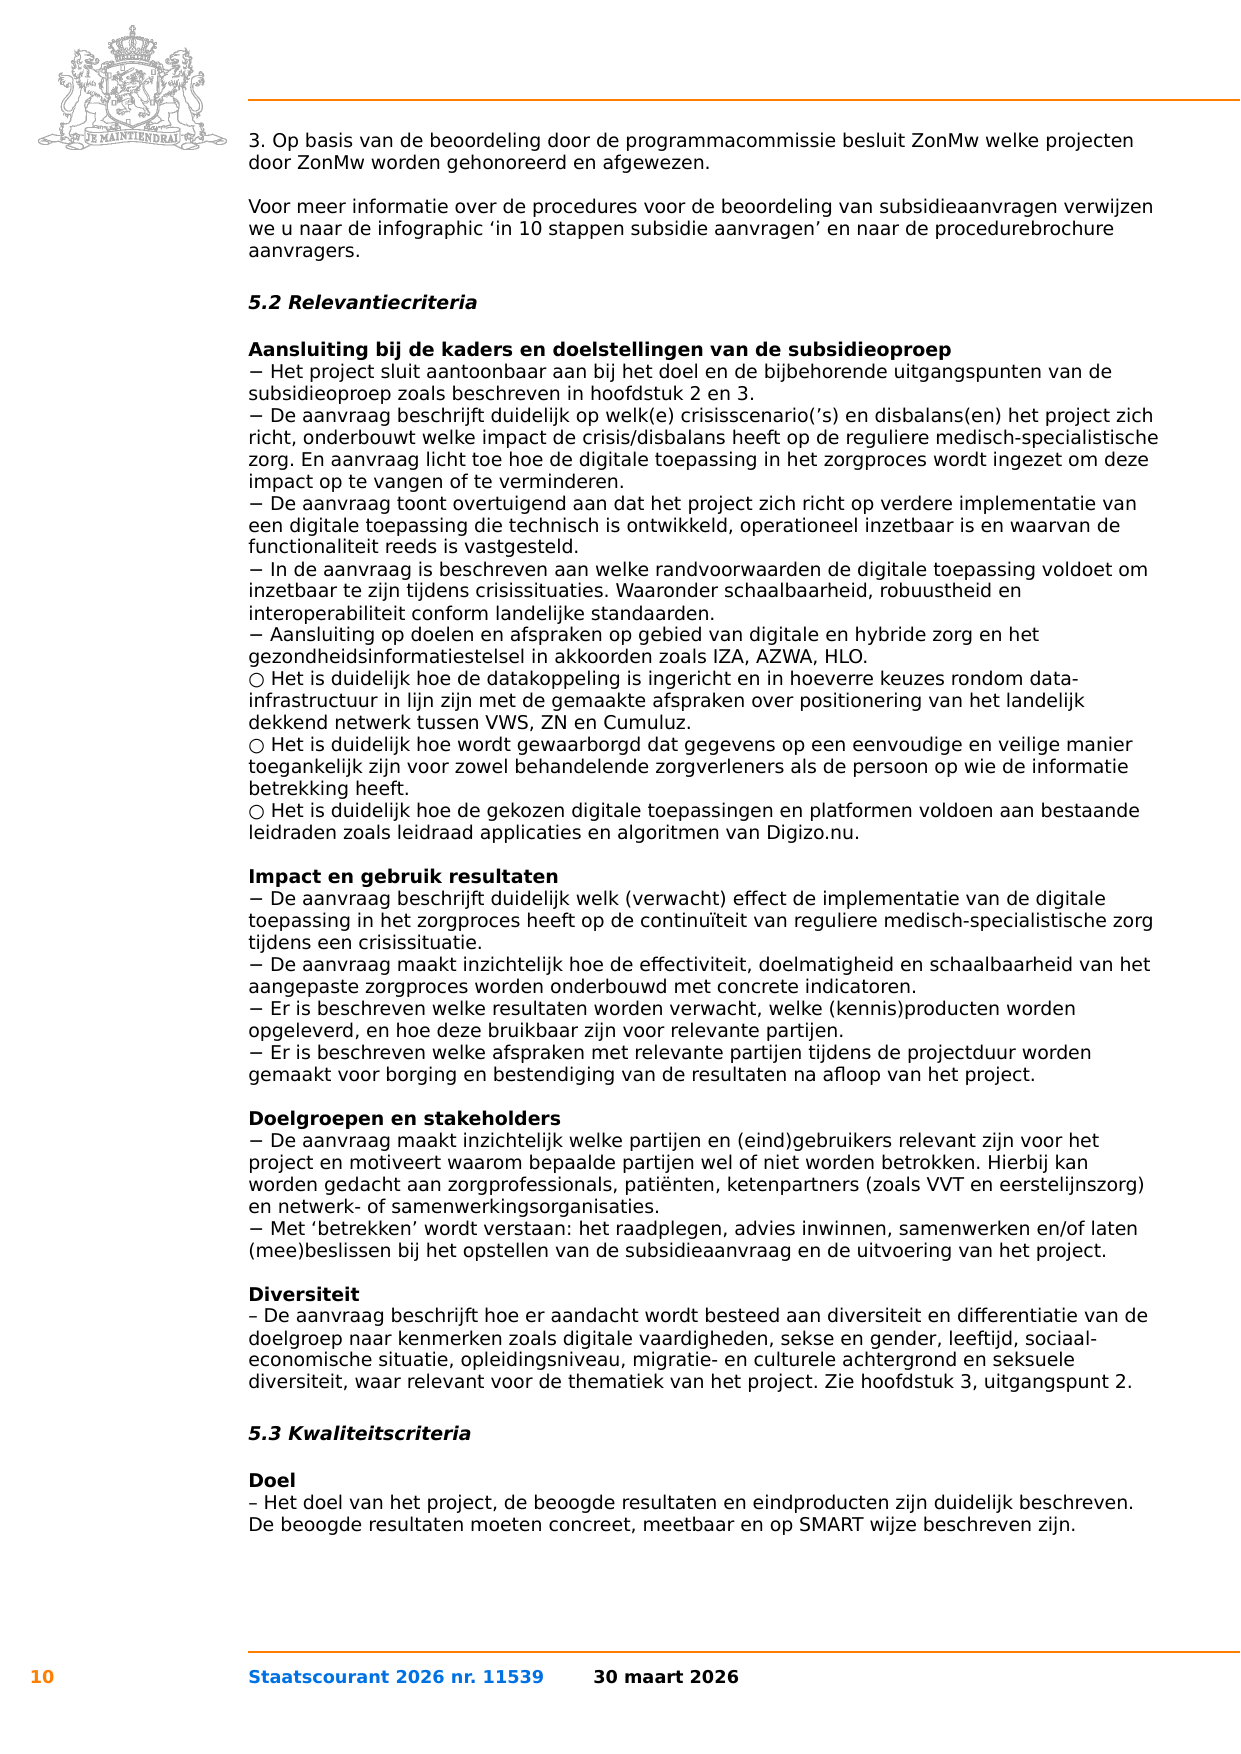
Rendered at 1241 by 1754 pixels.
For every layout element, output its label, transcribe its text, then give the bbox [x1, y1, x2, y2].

text ○ Het is duidelijk hoe de gekozen digitale toepassingen en platformen voldoen aan bestaande leidraden zoals leidraad applicaties en algoritmen van Digizo.nu. [248, 800, 1163, 844]
text − In de aanvraag is beschreven aan welke randvoorwaarden de digitale toepassing voldoet om inzetbaar te zijn tijdens crisissituaties. Waaronder schaalbaarheid, robuustheid en interoperabiliteit conform landelijke standaarden. [248, 558, 1163, 624]
text ○ Het is duidelijk hoe wordt gewaarborgd dat gegevens op een eenvoudige en veilige manier toegankelijk zijn voor zowel behandelende zorgverleners als de persoon op wie de informatie betrekking heeft. [248, 734, 1163, 800]
text − De aanvraag beschrijft duidelijk welk (verwacht) effect de implementatie van de digitale toepassing in het zorgproces heeft op de continuïteit van reguliere medisch-specialistische zorg tijdens een crisissituatie. [248, 888, 1163, 954]
text − De aanvraag beschrijft duidelijk op welk(e) crisisscenario(’s) en disbalans(en) het project zich richt, onderbouwt welke impact de crisis/disbalans heeft op de reguliere medisch-specialistische zorg. En aanvraag licht toe hoe de digitale toepassing in het zorgproces wordt ingezet om deze impact op te vangen of te verminderen. [248, 404, 1163, 492]
text Voor meer informatie over de procedures voor de beoordeling van subsidieaanvragen verwijzen we u naar de infographic ‘in 10 stappen subsidie aanvragen’ en naar de procedurebrochure aanvragers. [248, 196, 1163, 262]
subtitle Aansluiting bij de kaders en doelstellingen van de subsidieoproep [248, 339, 1163, 361]
subtitle Diversiteit [248, 1283, 1163, 1305]
text − Met ‘betrekken’ wordt verstaan: het raadplegen, advies inwinnen, samenwerken en/of laten (mee)beslissen bij het opstellen van de subsidieaanvraag en de uitvoering van het project. [248, 1218, 1163, 1262]
subtitle 5.2 Relevantiecriteria [248, 292, 1163, 314]
text − Het project sluit aantoonbaar aan bij het doel en de bijbehorende uitgangspunten van de subsidieoproep zoals beschreven in hoofdstuk 2 en 3. [248, 361, 1163, 404]
text − De aanvraag toont overtuigend aan dat het project zich richt op verdere implementatie van een digitale toepassing die technisch is ontwikkeld, operationeel inzetbaar is en waarvan de functionaliteit reeds is vastgesteld. [248, 492, 1163, 558]
text – De aanvraag beschrijft hoe er aandacht wordt besteed aan diversiteit en differentiatie van de doelgroep naar kenmerken zoals digitale vaardigheden, sekse en gender, leeftijd, sociaal-economische situatie, opleidingsniveau, migratie- en culturele achtergrond en seksuele diversiteit, waar relevant voor de thematiek van het project. Zie hoofdstuk 3, uitgangspunt 2. [248, 1305, 1163, 1393]
subtitle Doelgroepen en stakeholders [248, 1108, 1163, 1130]
subtitle Impact en gebruik resultaten [248, 866, 1163, 888]
text − De aanvraag maakt inzichtelijk welke partijen en (eind)gebruikers relevant zijn voor het project en motiveert waarom bepaalde partijen wel of niet worden betrokken. Hierbij kan worden gedacht aan zorgprofessionals, patiënten, ketenpartners (zoals VVT en eerstelijnszorg) en netwerk- of samenwerkingsorganisaties. [248, 1130, 1163, 1218]
text – Het doel van het project, de beoogde resultaten en eindproducten zijn duidelijk beschreven. De beoogde resultaten moeten concreet, meetbaar en op SMART wijze beschreven zijn. [248, 1492, 1163, 1536]
subtitle 5.3 Kwaliteitscriteria [248, 1423, 1163, 1445]
text − Er is beschreven welke afspraken met relevante partijen tijdens de projectduur worden gemaakt voor borging en bestendiging van de resultaten na afloop van het project. [248, 1042, 1163, 1086]
text 3. Op basis van de beoordeling door de programmacommissie besluit ZonMw welke projecten door ZonMw worden gehonoreerd en afgewezen. [248, 130, 1163, 174]
text ○ Het is duidelijk hoe de datakoppeling is ingericht en in hoeverre keuzes rondom data-infrastructuur in lijn zijn met de gemaakte afspraken over positionering van het landelijk dekkend netwerk tussen VWS, ZN en Cumuluz. [248, 668, 1163, 734]
subtitle Doel [248, 1470, 1163, 1492]
text − De aanvraag maakt inzichtelijk hoe de effectiviteit, doelmatigheid en schaalbaarheid van het aangepaste zorgproces worden onderbouwd met concrete indicatoren. [248, 954, 1163, 998]
picture [38, 25, 227, 150]
text − Er is beschreven welke resultaten worden verwacht, welke (kennis)producten worden opgeleverd, en hoe deze bruikbaar zijn voor relevante partijen. [248, 998, 1163, 1042]
text − Aansluiting op doelen en afspraken op gebied van digitale en hybride zorg en het gezondheidsinformatiestelsel in akkoorden zoals IZA, AZWA, HLO. [248, 624, 1163, 668]
